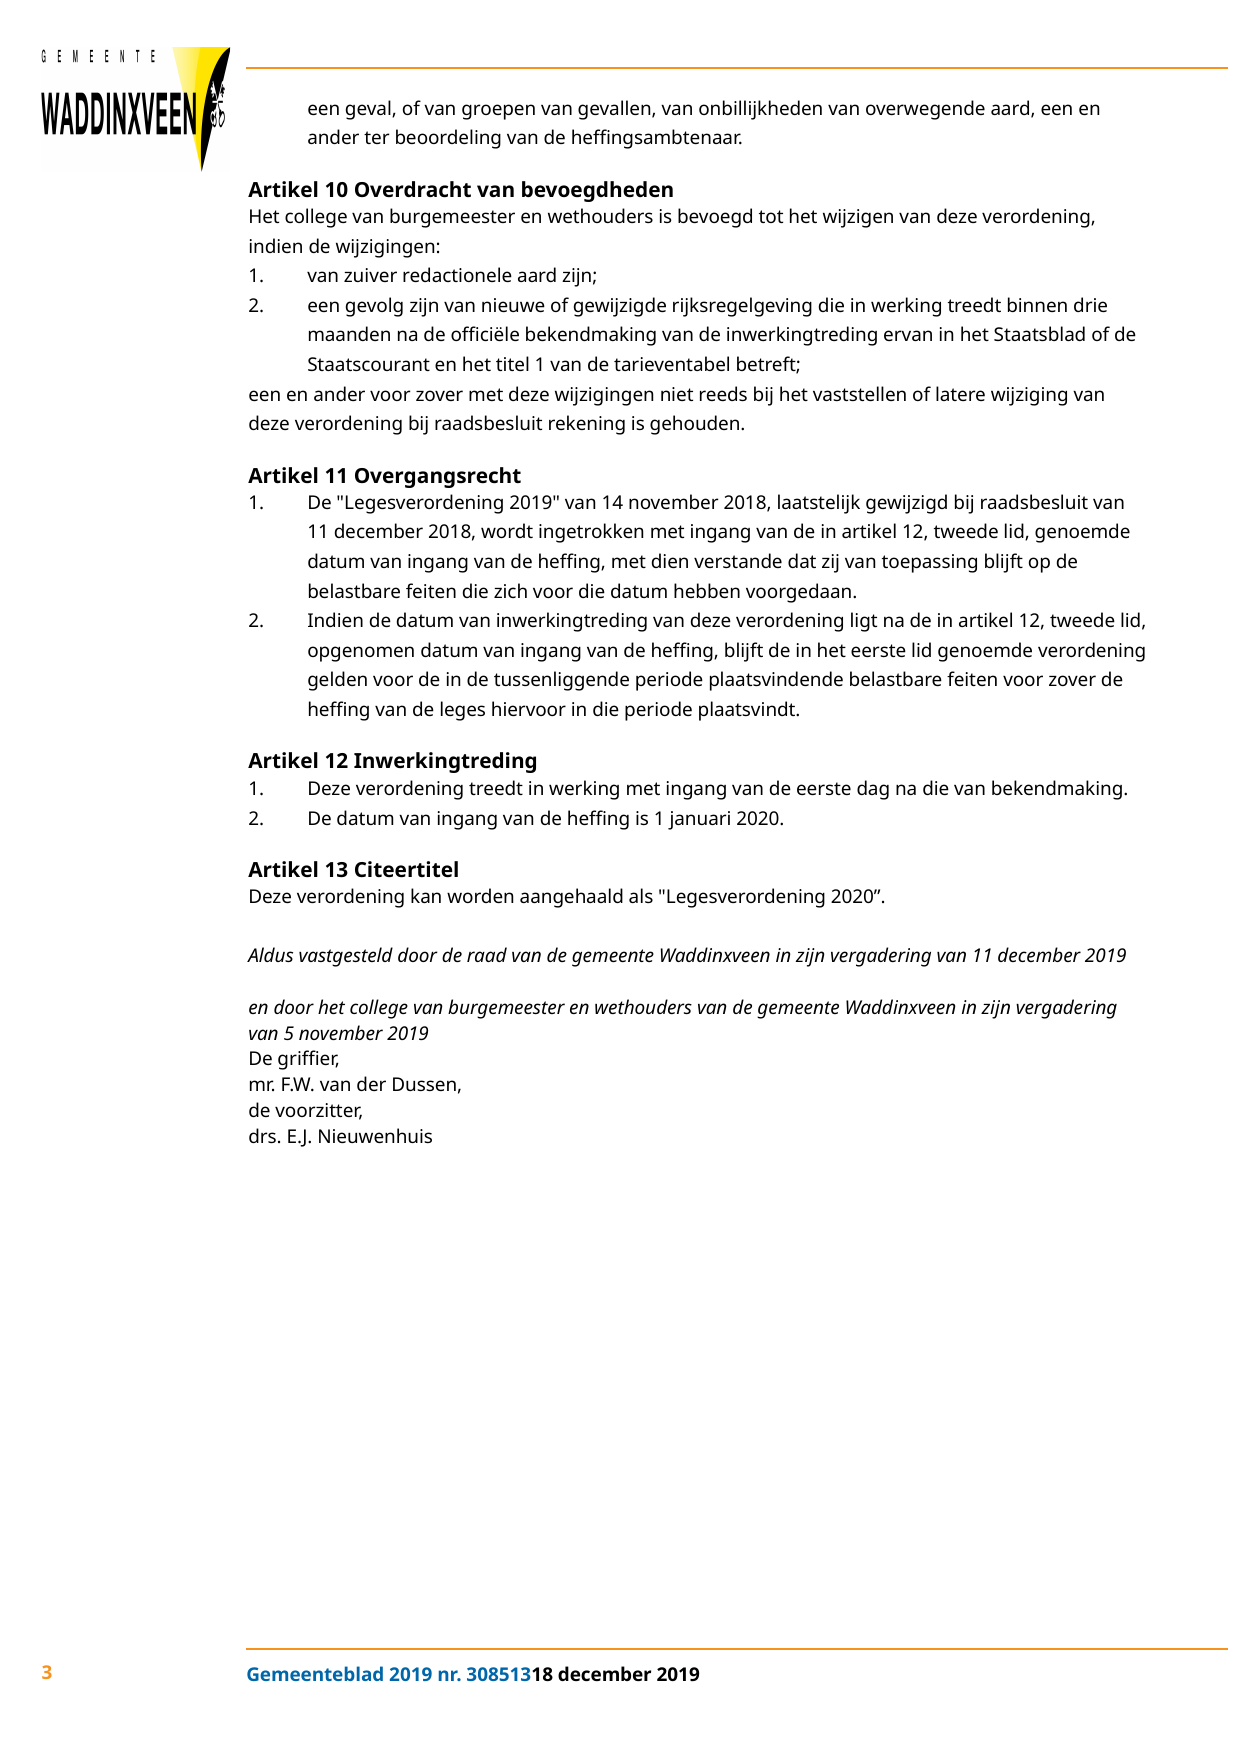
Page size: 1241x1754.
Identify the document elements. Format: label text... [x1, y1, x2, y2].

text drs. E.J. Nieuwenhuis [248, 1123, 1152, 1148]
text mr. F.W. van der Dussen, [248, 1071, 1152, 1097]
list De "Legesverordening 2019" van 14 november 2018, laatstelijk gewijzigd bij raadsbesluit van 11 december 2018, wordt ingetrokken met ingang van de in artikel 12, tweede lid, genoemde datum van ingang van de heffing, met dien verstande dat zij van toepassing blijft op de belastbare feiten die zich voor die datum hebben voorgedaan. [248, 489, 1152, 604]
list Deze verordening treedt in werking met ingang van de eerste dag na die van bekendmaking. [248, 775, 1152, 801]
text Aldus vastgesteld door de raad van de gemeente Waddinxveen in zijn vergadering van 11 december 2019 [248, 943, 1152, 968]
list van zuiver redactionele aard zijn; [248, 262, 1152, 288]
text Artikel 10 Overdracht van bevoegdheden [248, 175, 1152, 203]
text De griffier, [248, 1046, 1152, 1071]
list een gevolg zijn van nieuwe of gewijzigde rijksregelgeving die in werking treedt binnen drie maanden na de officiële bekendmaking van de inwerkingtreding ervan in het Staatsblad of de Staatscourant en het titel 1 van de tarieventabel betreft; [248, 292, 1152, 377]
picture [41, 47, 231, 172]
text Artikel 13 Citeertitel [248, 855, 1152, 883]
list De datum van ingang van de heffing is 1 januari 2020. [248, 805, 1152, 830]
list Indien de datum van inwerkingtreding van deze verordening ligt na de in artikel 12, tweede lid, opgenomen datum van ingang van de heffing, blijft de in het eerste lid genoemde verordening gelden voor de in de tussenliggende periode plaatsvindende belastbare feiten voor zover de heffing van de leges hiervoor in die periode plaatsvindt. [248, 607, 1152, 722]
text een en ander voor zover met deze wijzigingen niet reeds bij het vaststellen of latere wijziging van deze verordening bij raadsbesluit rekening is gehouden. [248, 381, 1152, 436]
list een geval, of van groepen van gevallen, van onbillijkheden van overwegende aard, een en ander ter beoordeling van de heffingsambtenaar. [248, 95, 1152, 150]
text de voorzitter, [248, 1097, 1152, 1123]
text Deze verordening kan worden aangehaald als "Legesverordening 2020”. [248, 883, 1152, 909]
text Artikel 12 Inwerkingtreding [248, 747, 1152, 775]
text Artikel 11 Overgangsrecht [248, 461, 1152, 489]
text Het college van burgemeester en wethouders is bevoegd tot het wijzigen van deze verordening, indien de wijzigingen: [248, 203, 1152, 258]
text en door het college van burgemeester en wethouders van de gemeente Waddinxveen in zijn vergadering van 5 november 2019 [248, 994, 1152, 1046]
